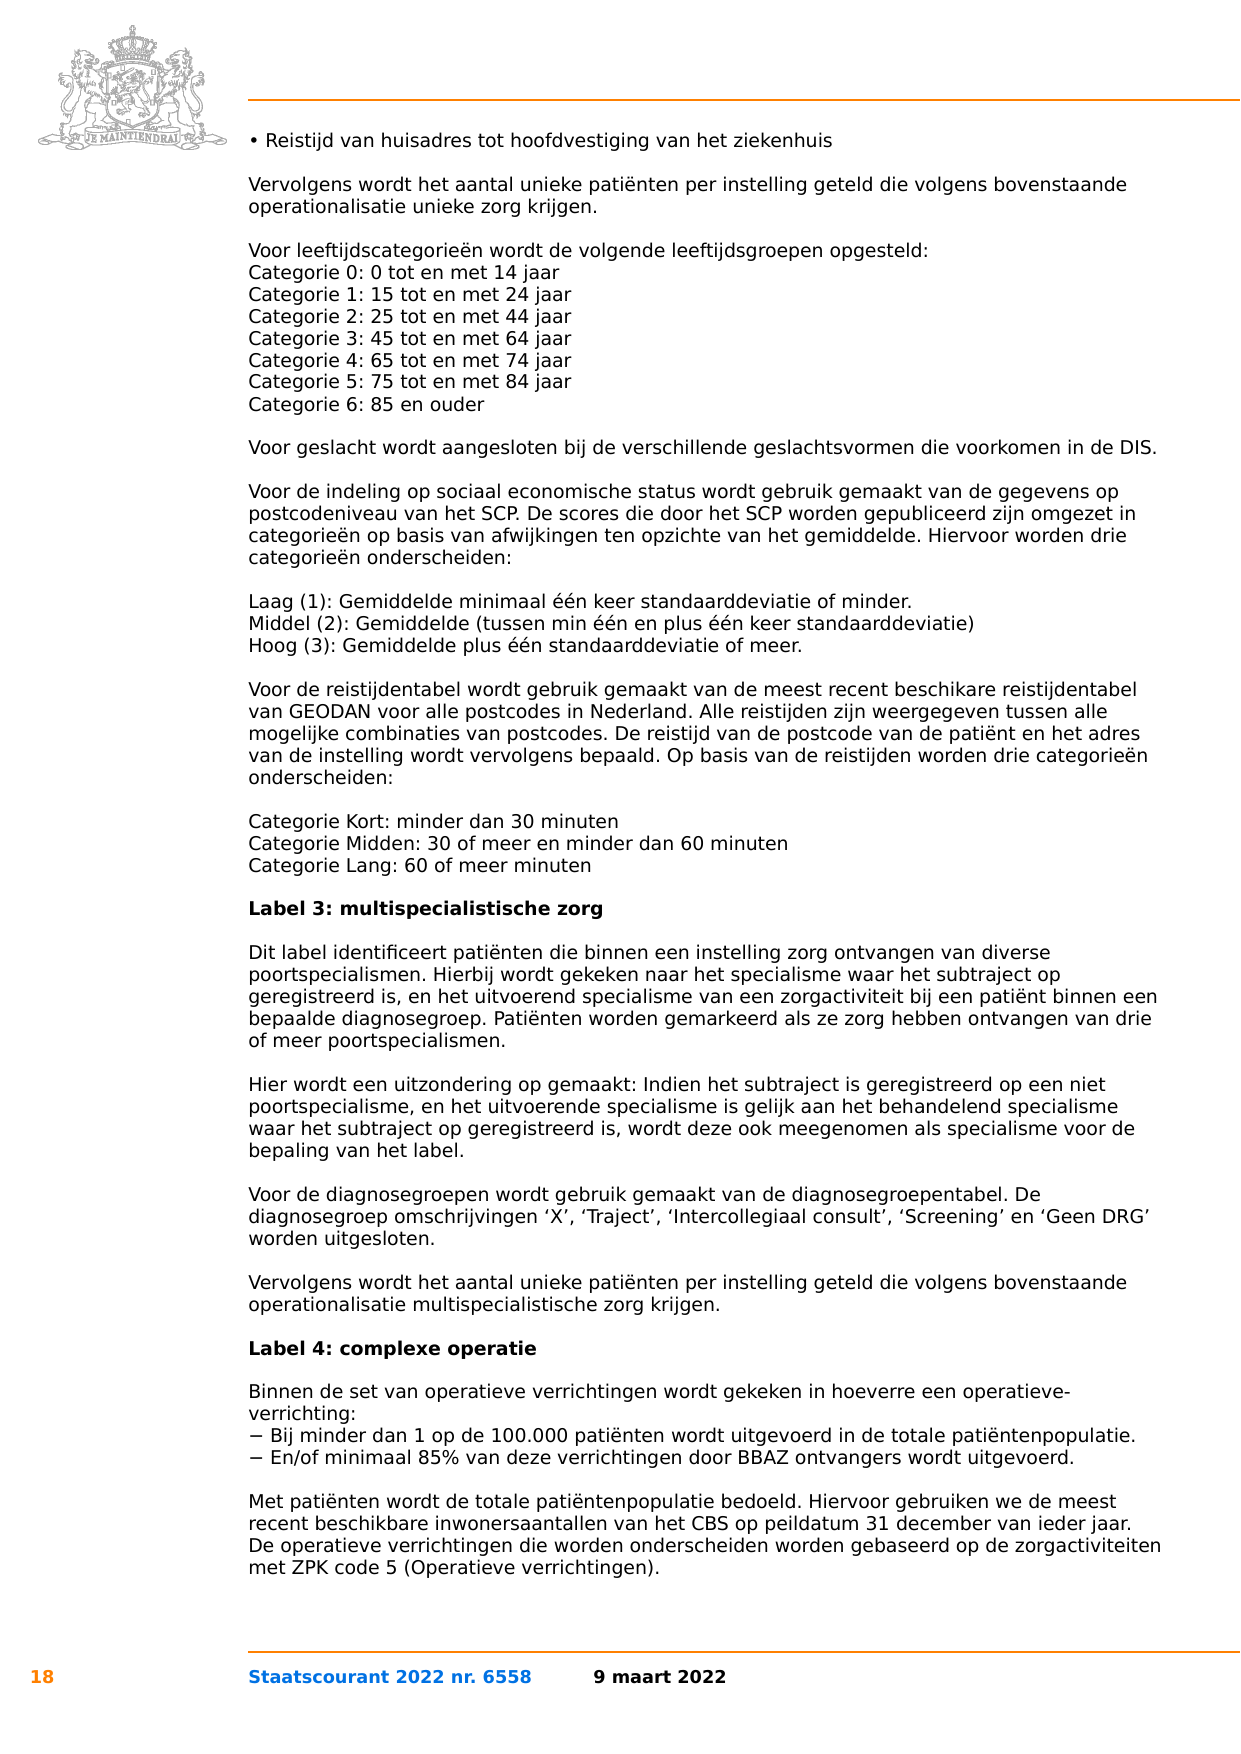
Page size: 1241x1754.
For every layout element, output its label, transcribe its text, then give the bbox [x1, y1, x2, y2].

text Voor de reistijdentabel wordt gebruik gemaakt van de meest recent beschikare reistijdentabel van GEODAN voor alle postcodes in Nederland. Alle reistijden zijn weergegeven tussen alle mogelijke combinaties van postcodes. De reistijd van de postcode van de patiënt en het adres van de instelling wordt vervolgens bepaald. Op basis van de reistijden worden drie categorieën onderscheiden: [248, 679, 1163, 789]
text Binnen de set van operatieve verrichtingen wordt gekeken in hoeverre een operatieve-verrichting: [248, 1381, 1163, 1425]
text Categorie 0: 0 tot en met 14 jaar [248, 262, 1163, 283]
picture [38, 25, 227, 150]
text Middel (2): Gemiddelde (tussen min één en plus één keer standaarddeviatie) [248, 613, 1163, 635]
text Voor de diagnosegroepen wordt gebruik gemaakt van de diagnosegroepentabel. De diagnosegroep omschrijvingen ‘X’, ‘Traject’, ‘Intercollegiaal consult’, ‘Screening’ en ‘Geen DRG’ worden uitgesloten. [248, 1184, 1163, 1250]
text Categorie Kort: minder dan 30 minuten [248, 811, 1163, 832]
text Met patiënten wordt de totale patiëntenpopulatie bedoeld. Hiervoor gebruiken we de meest recent beschikbare inwonersaantallen van het CBS op peildatum 31 december van ieder jaar. De operatieve verrichtingen die worden onderscheiden worden gebaseerd op de zorgactiviteiten met ZPK code 5 (Operatieve verrichtingen). [248, 1491, 1163, 1579]
text Categorie 3: 45 tot en met 64 jaar [248, 327, 1163, 349]
subtitle Label 4: complexe operatie [248, 1337, 1163, 1359]
text Voor de indeling op sociaal economische status wordt gebruik gemaakt van de gegevens op postcodeniveau van het SCP. De scores die door het SCP worden gepubliceerd zijn omgezet in categorieën op basis van afwijkingen ten opzichte van het gemiddelde. Hiervoor worden drie categorieën onderscheiden: [248, 481, 1163, 569]
text • Reistijd van huisadres tot hoofdvestiging van het ziekenhuis [248, 130, 1163, 152]
text Vervolgens wordt het aantal unieke patiënten per instelling geteld die volgens bovenstaande operationalisatie multispecialistische zorg krijgen. [248, 1272, 1163, 1316]
text Dit label identificeert patiënten die binnen een instelling zorg ontvangen van diverse poortspecialismen. Hierbij wordt gekeken naar het specialisme waar het subtraject op geregistreerd is, en het uitvoerend specialisme van een zorgactiviteit bij een patiënt binnen een bepaalde diagnosegroep. Patiënten worden gemarkeerd als ze zorg hebben ontvangen van drie of meer poortspecialismen. [248, 942, 1163, 1052]
text Categorie 2: 25 tot en met 44 jaar [248, 306, 1163, 327]
text Categorie 1: 15 tot en met 24 jaar [248, 283, 1163, 306]
text Hier wordt een uitzondering op gemaakt: Indien het subtraject is geregistreerd op een niet poortspecialisme, en het uitvoerende specialisme is gelijk aan het behandelend specialisme waar het subtraject op geregistreerd is, wordt deze ook meegenomen als specialisme voor de bepaling van het label. [248, 1074, 1163, 1162]
text Categorie 6: 85 en ouder [248, 393, 1163, 415]
text − En/of minimaal 85% van deze verrichtingen door BBAZ ontvangers wordt uitgevoerd. [248, 1447, 1163, 1469]
text Voor leeftijdscategorieën wordt de volgende leeftijdsgroepen opgesteld: [248, 239, 1163, 262]
text − Bij minder dan 1 op de 100.000 patiënten wordt uitgevoerd in de totale patiëntenpopulatie. [248, 1425, 1163, 1447]
text Categorie 4: 65 tot en met 74 jaar [248, 349, 1163, 371]
subtitle Label 3: multispecialistische zorg [248, 898, 1163, 920]
text Categorie 5: 75 tot en met 84 jaar [248, 371, 1163, 393]
text Laag (1): Gemiddelde minimaal één keer standaarddeviatie of minder. [248, 591, 1163, 613]
text Categorie Midden: 30 of meer en minder dan 60 minuten [248, 832, 1163, 854]
text Categorie Lang: 60 of meer minuten [248, 854, 1163, 876]
text Voor geslacht wordt aangesloten bij de verschillende geslachtsvormen die voorkomen in de DIS. [248, 437, 1163, 459]
text Hoog (3): Gemiddelde plus één standaarddeviatie of meer. [248, 635, 1163, 657]
text Vervolgens wordt het aantal unieke patiënten per instelling geteld die volgens bovenstaande operationalisatie unieke zorg krijgen. [248, 174, 1163, 218]
